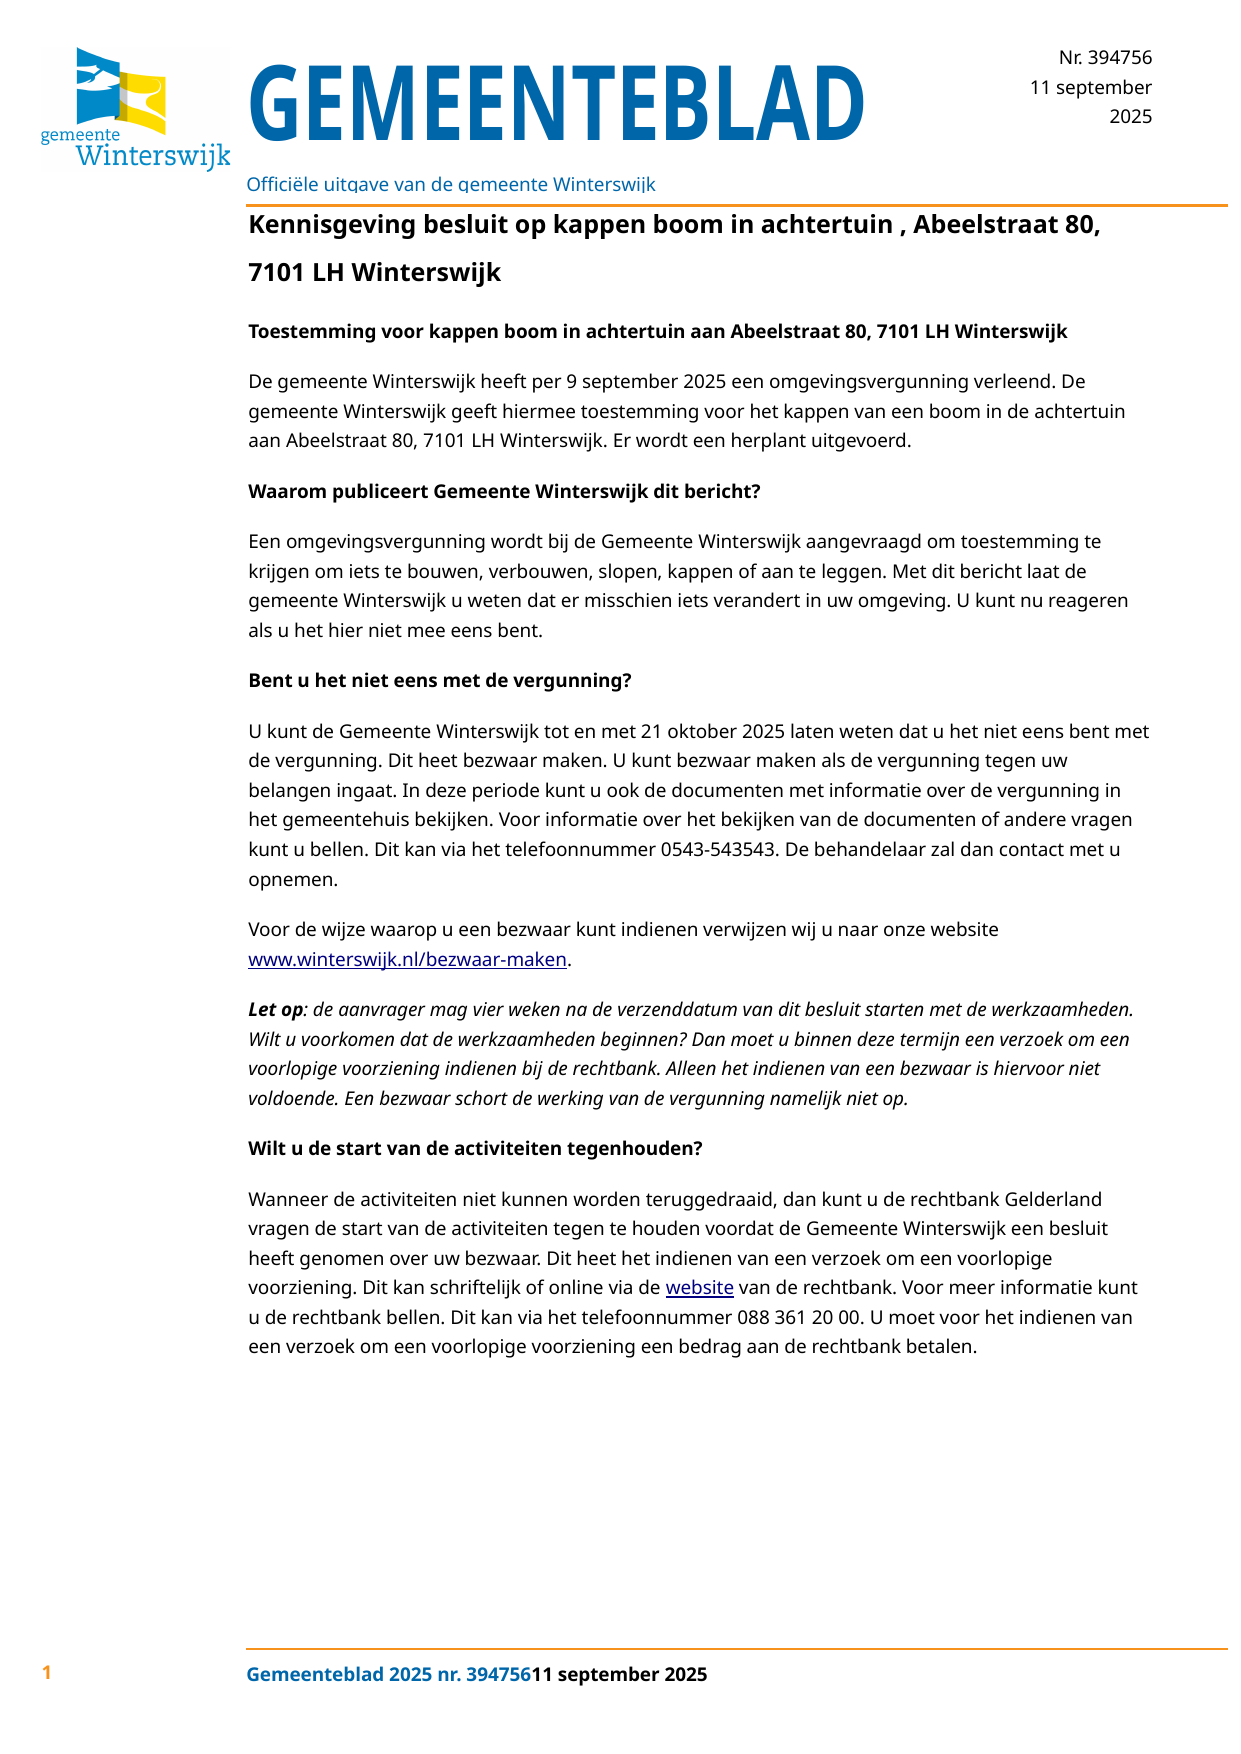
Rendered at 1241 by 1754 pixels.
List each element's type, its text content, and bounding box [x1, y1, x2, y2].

text Een omgevingsvergunning wordt bij de Gemeente Winterswijk aangevraagd om toestemming te krijgen om iets te bouwen, verbouwen, slopen, kappen of aan te leggen. Met dit bericht laat de gemeente Winterswijk u weten dat er misschien iets verandert in uw omgeving. U kunt nu reageren als u het hier niet mee eens bent. [248, 528, 1152, 643]
text Toestemming voor kappen boom in achtertuin aan Abeelstraat 80, 7101 LH Winterswijk [248, 318, 1152, 344]
text U kunt de Gemeente Winterswijk tot en met 21 oktober 2025 laten weten dat u het niet eens bent met de vergunning. Dit heet bezwaar maken. U kunt bezwaar maken als de vergunning tegen uw belangen ingaat. In deze periode kunt u ook de documenten met informatie over de vergunning in het gemeentehuis bekijken. Voor informatie over het bekijken van de documenten of andere vragen kunt u bellen. Dit kan via het telefoonnummer 0543-543543. De behandelaar zal dan contact met u opnemen. [248, 718, 1152, 892]
text Kennisgeving besluit op kappen boom in achtertuin , Abeelstraat 80, 7101 LH Winterswijk [248, 207, 1152, 288]
text Voor de wijze waarop u een bezwaar kunt indienen verwijzen wij u naar onze website www.winterswijk.nl/bezwaar-maken. [248, 916, 1152, 972]
text Bent u het niet eens met de vergunning? [248, 667, 1152, 693]
text Wanneer de activiteiten niet kunnen worden teruggedraaid, dan kunt u de rechtbank Gelderland vragen de start van de activiteiten tegen te houden voordat de Gemeente Winterswijk een besluit heeft genomen over uw bezwaar. Dit heet het indienen van een verzoek om een voorlopige voorziening. Dit kan schriftelijk of online via de website van de rechtbank. Voor meer informatie kunt u de rechtbank bellen. Dit kan via het telefoonnummer 088 361 20 00. U moet voor het indienen van een verzoek om een voorlopige voorziening een bedrag aan de rechtbank betalen. [248, 1186, 1152, 1359]
text Wilt u de start van de activiteiten tegenhouden? [248, 1135, 1152, 1161]
text Waarom publiceert Gemeente Winterswijk dit bericht? [248, 478, 1152, 504]
text Let op: de aanvrager mag vier weken na de verzenddatum van dit besluit starten met de werkzaamheden. Wilt u voorkomen dat de werkzaamheden beginnen? Dan moet u binnen deze termijn een verzoek om een voorlopige voorziening indienen bij de rechtbank. Alleen het indienen van een bezwaar is hiervoor niet voldoende. Een bezwaar schort de werking van de vergunning namelijk niet op. [248, 996, 1152, 1111]
picture [41, 47, 231, 172]
text De gemeente Winterswijk heeft per 9 september 2025 een omgevingsvergunning verleend. De gemeente Winterswijk geeft hiermee toestemming voor het kappen van een boom in de achtertuin aan Abeelstraat 80, 7101 LH Winterswijk. Er wordt een herplant uitgevoerd. [248, 368, 1152, 453]
picture [225, 153, 231, 162]
